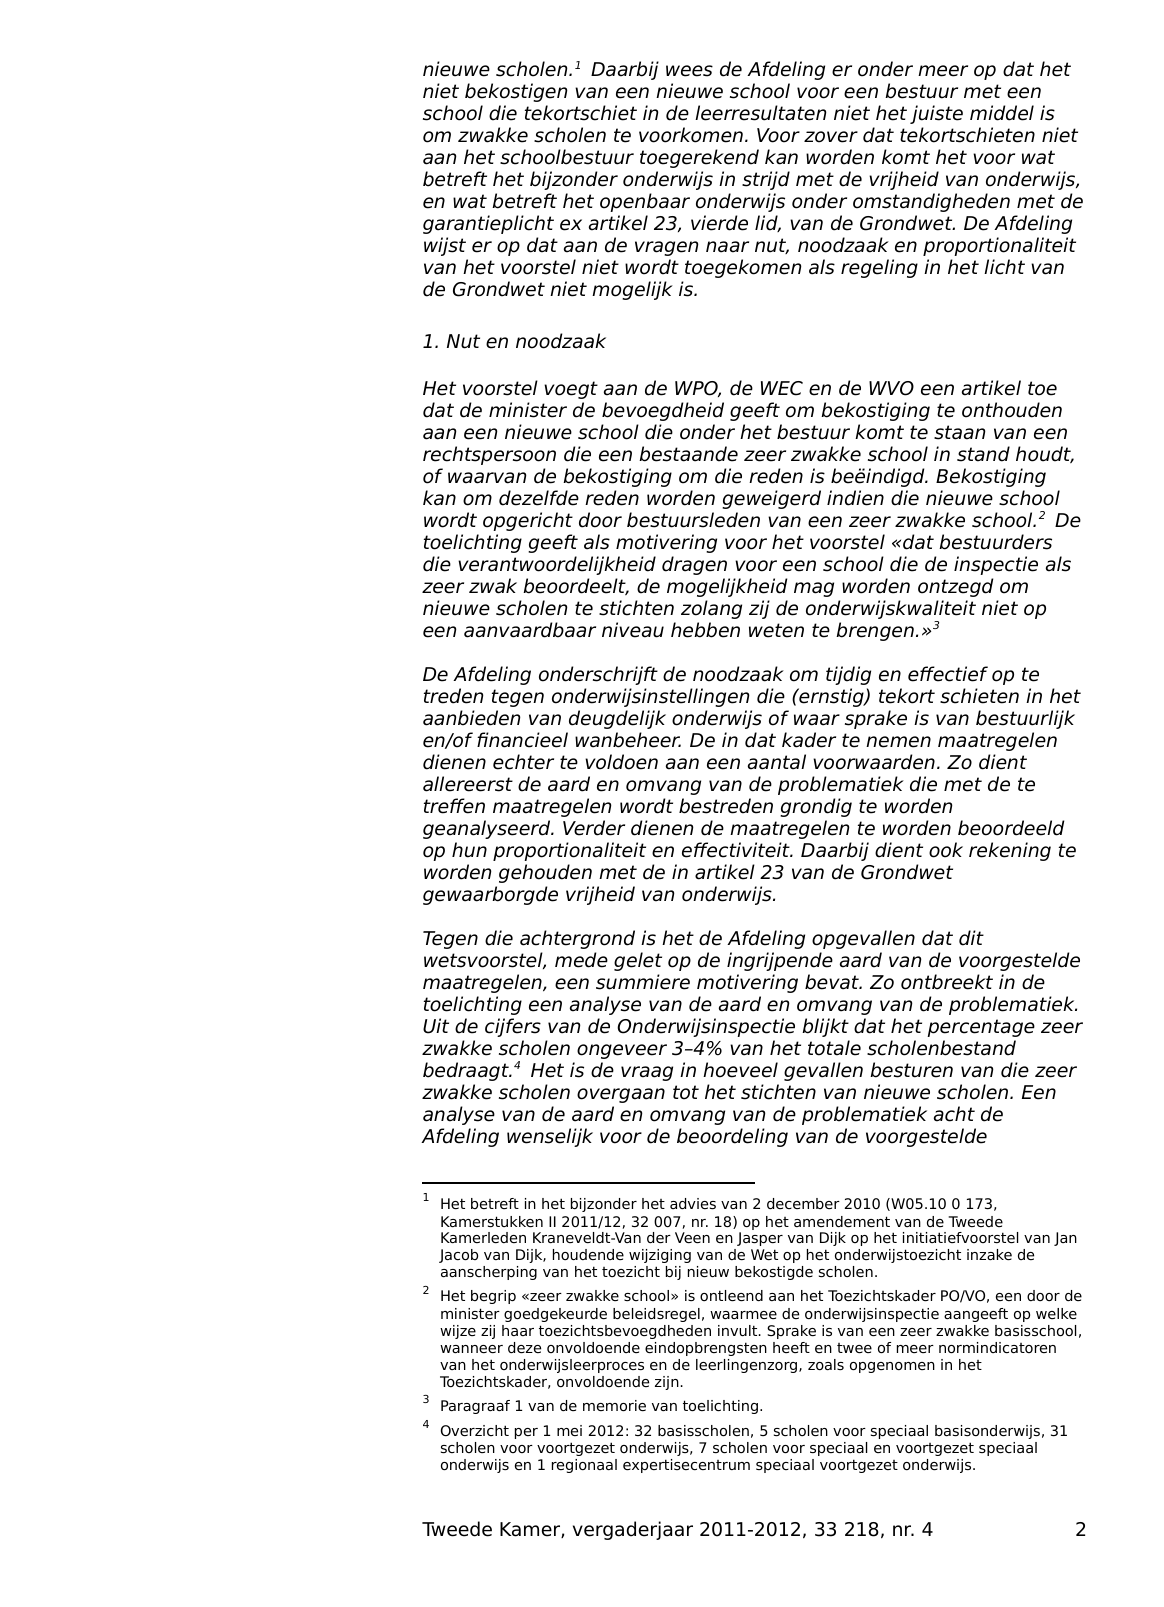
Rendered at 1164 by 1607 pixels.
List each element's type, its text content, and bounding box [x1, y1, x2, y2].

text Tegen die achtergrond is het de Afdeling opgevallen dat dit wetsvoorstel, mede gelet op de ingrijpende aard van de voorgestelde maatregelen, een summiere motivering bevat. Zo ontbreekt in de toelichting een analyse van de aard en omvang van de problematiek. Uit de cijfers van de Onderwijsinspectie blijkt dat het percentage zeer zwakke scholen ongeveer 3–4% van het totale scholenbestand bedraagt. Het is de vraag in hoeveel gevallen besturen van die zeer zwakke scholen overgaan tot het stichten van nieuwe scholen. Een analyse van de aard en omvang van de problematiek acht de Afdeling wenselijk voor de beoordeling van de voorgestelde [422, 928, 1087, 1147]
text nieuwe scholen. Daarbij wees de Afdeling er onder meer op dat het niet bekostigen van een nieuwe school voor een bestuur met een school die tekortschiet in de leerresultaten niet het juiste middel is om zwakke scholen te voorkomen. Voor zover dat tekortschieten niet aan het schoolbestuur toegerekend kan worden komt het voor wat betreft het bijzonder onderwijs in strijd met de vrijheid van onderwijs, en wat betreft het openbaar onderwijs onder omstandigheden met de garantieplicht ex artikel 23, vierde lid, van de Grondwet. De Afdeling wijst er op dat aan de vragen naar nut, noodzaak en proportionaliteit van het voorstel niet wordt toegekomen als regeling in het licht van de Grondwet niet mogelijk is. [422, 59, 1087, 301]
text Het begrip «zeer zwakke school» is ontleend aan het Toezichtskader PO/VO, een door de minister goedgekeurde beleidsregel, waarmee de onderwijsinspectie aangeeft op welke wijze zij haar toezichtsbevoegdheden invult. Sprake is van een zeer zwakke basisschool, wanneer deze onvoldoende eindopbrengsten heeft en twee of meer normindicatoren van het onderwijsleerproces en de leerlingenzorg, zoals opgenomen in het Toezichtskader, onvoldoende zijn. [422, 1284, 1087, 1391]
text De Afdeling onderschrijft de noodzaak om tijdig en effectief op te treden tegen onderwijsinstellingen die (ernstig) tekort schieten in het aanbieden van deugdelijk onderwijs of waar sprake is van bestuurlijk en/of financieel wanbeheer. De in dat kader te nemen maatregelen dienen echter te voldoen aan een aantal voorwaarden. Zo dient allereerst de aard en omvang van de problematiek die met de te treffen maatregelen wordt bestreden grondig te worden geanalyseerd. Verder dienen de maatregelen te worden beoordeeld op hun proportionaliteit en effectiviteit. Daarbij dient ook rekening te worden gehouden met de in artikel 23 van de Grondwet gewaarborgde vrijheid van onderwijs. [422, 664, 1087, 906]
text Het betreft in het bijzonder het advies van 2 december 2010 (W05.10 0 173, Kamerstukken II 2011/12, 32 007, nr. 18) op het amendement van de Tweede Kamerleden Kraneveldt-Van der Veen en Jasper van Dijk op het initiatiefvoorstel van Jan Jacob van Dijk, houdende wijziging van de Wet op het onderwijstoezicht inzake de aanscherping van het toezicht bij nieuw bekostigde scholen. [422, 1192, 1087, 1281]
subtitle 1. Nut en noodzaak [422, 331, 1087, 353]
text Overzicht per 1 mei 2012: 32 basisscholen, 5 scholen voor speciaal basisonderwijs, 31 scholen voor voortgezet onderwijs, 7 scholen voor speciaal en voortgezet speciaal onderwijs en 1 regionaal expertisecentrum speciaal voortgezet onderwijs. [422, 1418, 1087, 1474]
subtitle Het voorstel voegt aan de WPO, de WEC en de WVO een artikel toe dat de minister de bevoegdheid geeft om bekostiging te onthouden aan een nieuwe school die onder het bestuur komt te staan van een rechtspersoon die een bestaande zeer zwakke school in stand houdt, of waarvan de bekostiging om die reden is beëindigd. Bekostiging kan om dezelfde reden worden geweigerd indien die nieuwe school wordt opgericht door bestuursleden van een zeer zwakke school. De toelichting geeft als motivering voor het voorstel «dat bestuurders die verantwoordelijkheid dragen voor een school die de inspectie als zeer zwak beoordeelt, de mogelijkheid mag worden ontzegd om nieuwe scholen te stichten zolang zij de onderwijskwaliteit niet op een aanvaardbaar niveau hebben weten te brengen.» [422, 378, 1087, 642]
text Paragraaf 1 van de memorie van toelichting. [422, 1393, 1087, 1416]
